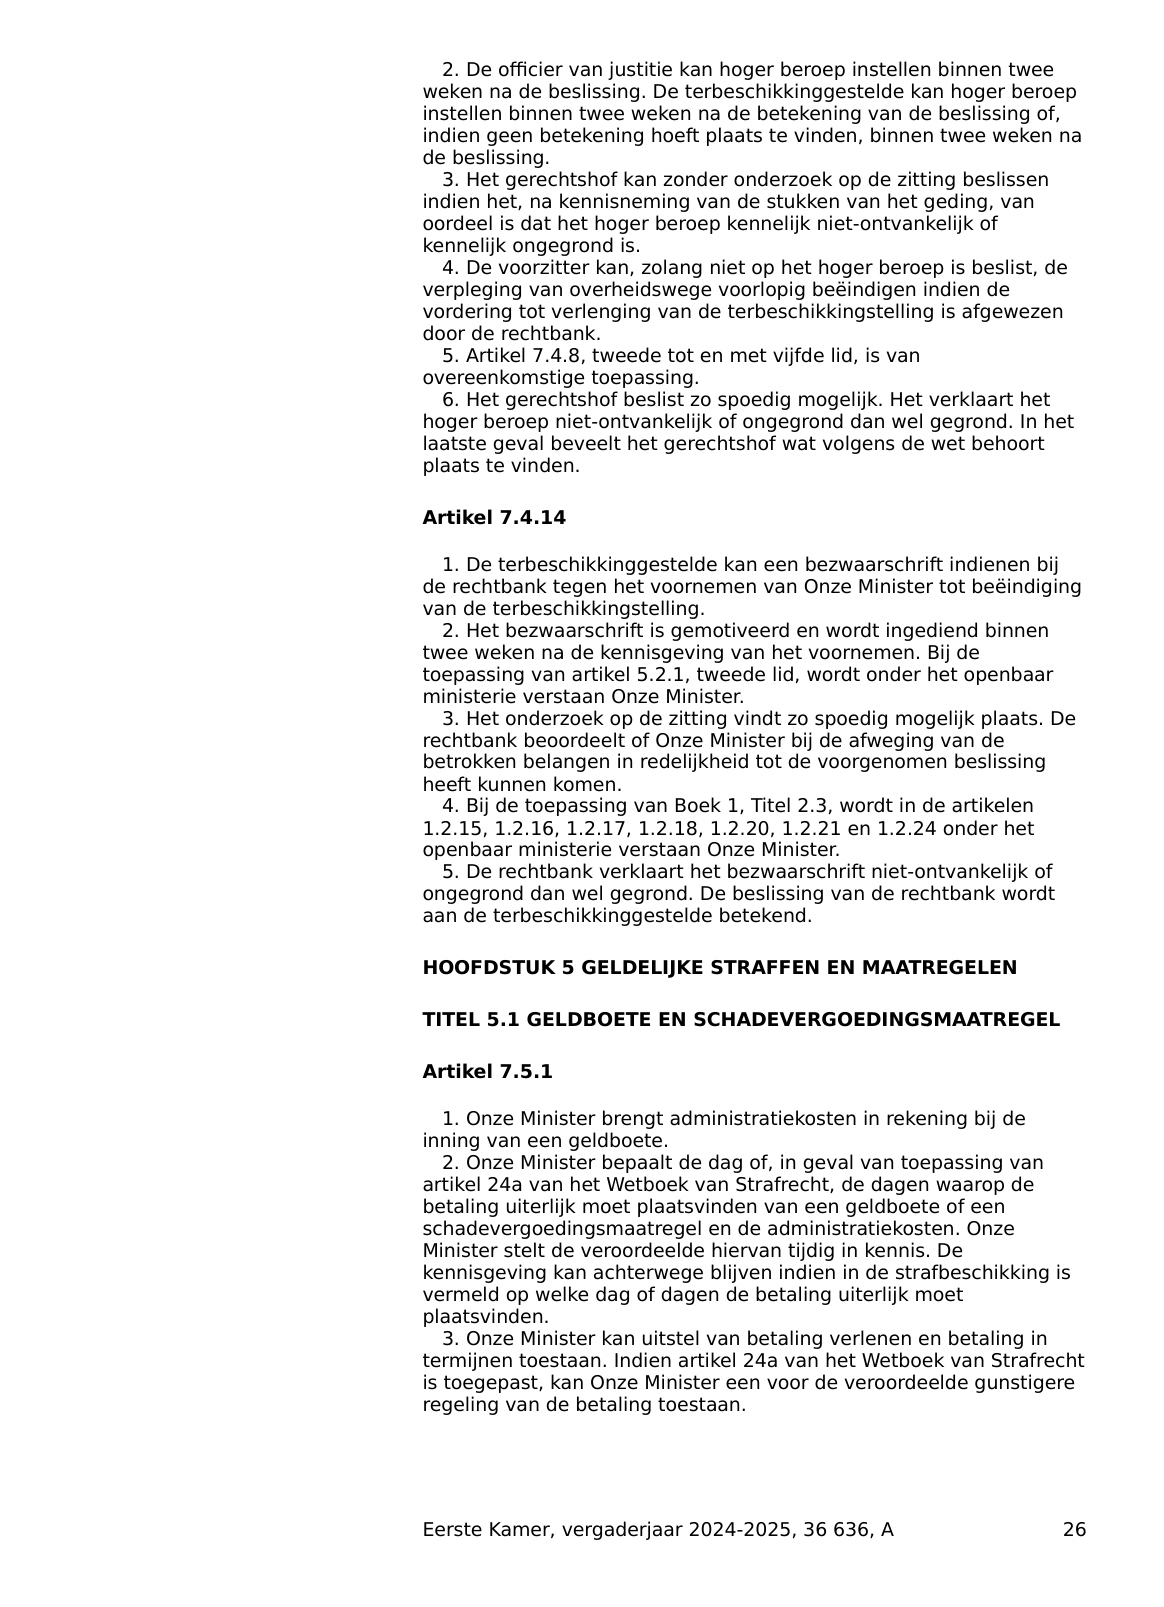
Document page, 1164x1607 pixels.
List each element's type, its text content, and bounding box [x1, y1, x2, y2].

text 3. Onze Minister kan uitstel van betaling verlenen en betaling in termijnen toestaan. Indien artikel 24a van het Wetboek van Strafrecht is toegepast, kan Onze Minister een voor de veroordeelde gunstigere regeling van de betaling toestaan. [422, 1328, 1087, 1416]
text 3. Het gerechtshof kan zonder onderzoek op de zitting beslissen indien het, na kennisneming van de stukken van het geding, van oordeel is dat het hoger beroep kennelijk niet-ontvankelijk of kennelijk ongegrond is. [422, 169, 1087, 257]
text 5. De rechtbank verklaart het bezwaarschrift niet-ontvankelijk of ongegrond dan wel gegrond. De beslissing van de rechtbank wordt aan de terbeschikkinggestelde betekend. [422, 861, 1087, 927]
subtitle Artikel 7.5.1 [422, 1061, 1087, 1083]
text 5. Artikel 7.4.8, tweede tot en met vijfde lid, is van overeenkomstige toepassing. [422, 345, 1087, 389]
text 2. Onze Minister bepaalt de dag of, in geval van toepassing van artikel 24a van het Wetboek van Strafrecht, de dagen waarop de betaling uiterlijk moet plaatsvinden van een geldboete of een schadevergoedingsmaatregel en de administratiekosten. Onze Minister stelt de veroordeelde hiervan tijdig in kennis. De kennisgeving kan achterwege blijven indien in de strafbeschikking is vermeld op welke dag of dagen de betaling uiterlijk moet plaatsvinden. [422, 1152, 1087, 1328]
subtitle TITEL 5.1 GELDBOETE EN SCHADEVERGOEDINGSMAATREGEL [422, 1009, 1087, 1031]
text 3. Het onderzoek op de zitting vindt zo spoedig mogelijk plaats. De rechtbank beoordeelt of Onze Minister bij de afweging van de betrokken belangen in redelijkheid tot de voorgenomen beslissing heeft kunnen komen. [422, 707, 1087, 795]
subtitle HOOFDSTUK 5 GELDELIJKE STRAFFEN EN MAATREGELEN [422, 957, 1087, 979]
text 6. Het gerechtshof beslist zo spoedig mogelijk. Het verklaart het hoger beroep niet-ontvankelijk of ongegrond dan wel gegrond. In het laatste geval beveelt het gerechtshof wat volgens de wet behoort plaats te vinden. [422, 389, 1087, 477]
text 4. Bij de toepassing van Boek 1, Titel 2.3, wordt in de artikelen 1.2.15, 1.2.16, 1.2.17, 1.2.18, 1.2.20, 1.2.21 en 1.2.24 onder het openbaar ministerie verstaan Onze Minister. [422, 795, 1087, 861]
text 2. De officier van justitie kan hoger beroep instellen binnen twee weken na de beslissing. De terbeschikkinggestelde kan hoger beroep instellen binnen twee weken na de betekening van de beslissing of, indien geen betekening hoeft plaats te vinden, binnen twee weken na de beslissing. [422, 59, 1087, 169]
text 1. De terbeschikkinggestelde kan een bezwaarschrift indienen bij de rechtbank tegen het voornemen van Onze Minister tot beëindiging van de terbeschikkingstelling. [422, 554, 1087, 619]
subtitle Artikel 7.4.14 [422, 507, 1087, 529]
text 2. Het bezwaarschrift is gemotiveerd en wordt ingediend binnen twee weken na de kennisgeving van het voornemen. Bij de toepassing van artikel 5.2.1, tweede lid, wordt onder het openbaar ministerie verstaan Onze Minister. [422, 619, 1087, 707]
text 1. Onze Minister brengt administratiekosten in rekening bij de inning van een geldboete. [422, 1108, 1087, 1152]
text 4. De voorzitter kan, zolang niet op het hoger beroep is beslist, de verpleging van overheidswege voorlopig beëindigen indien de vordering tot verlenging van de terbeschikkingstelling is afgewezen door de rechtbank. [422, 257, 1087, 345]
